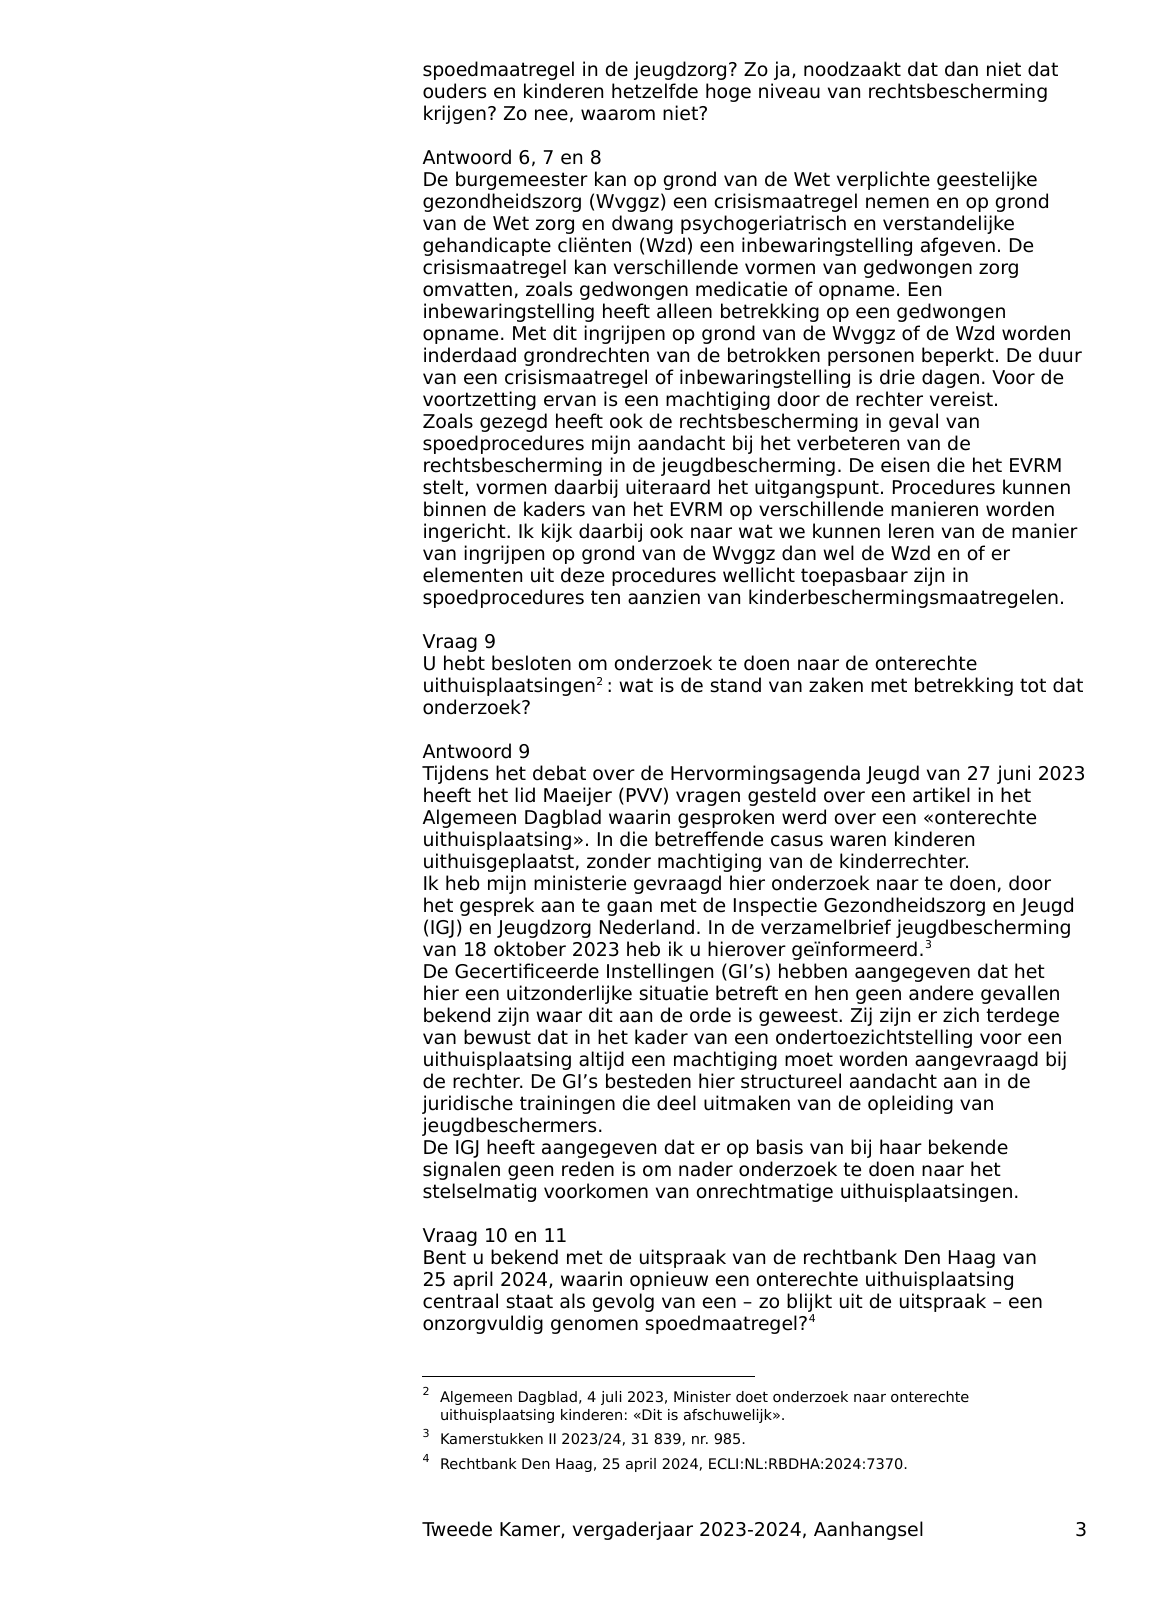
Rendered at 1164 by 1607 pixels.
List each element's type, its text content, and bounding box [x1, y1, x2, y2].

text Vraag 9 [422, 631, 1087, 653]
text Zoals gezegd heeft ook de rechtsbescherming in geval van spoedprocedures mijn aandacht bij het verbeteren van de rechtsbescherming in de jeugdbescherming. De eisen die het EVRM stelt, vormen daarbij uiteraard het uitgangspunt. Procedures kunnen binnen de kaders van het EVRM op verschillende manieren worden ingericht. Ik kijk daarbij ook naar wat we kunnen leren van de manier van ingrijpen op grond van de Wvggz dan wel de Wzd en of er elementen uit deze procedures wellicht toepasbaar zijn in spoedprocedures ten aanzien van kinderbeschermingsmaatregelen. [422, 411, 1087, 609]
text Vraag 10 en 11 [422, 1225, 1087, 1247]
text Kamerstukken II 2023/24, 31 839, nr. 985. [422, 1427, 1087, 1449]
text Ik heb mijn ministerie gevraagd hier onderzoek naar te doen, door het gesprek aan te gaan met de Inspectie Gezondheidszorg en Jeugd (IGJ) en Jeugdzorg Nederland. In de verzamelbrief jeugdbescherming van 18 oktober 2023 heb ik u hierover geïnformeerd. [422, 873, 1087, 961]
text De IGJ heeft aangegeven dat er op basis van bij haar bekende signalen geen reden is om nader onderzoek te doen naar het stelselmatig voorkomen van onrechtmatige uithuisplaatsingen. [422, 1137, 1087, 1203]
text U hebt besloten om onderzoek te doen naar de onterechte uithuisplaatsingen: wat is de stand van zaken met betrekking tot dat onderzoek? [422, 653, 1087, 719]
text Bent u bekend met de uitspraak van de rechtbank Den Haag van 25 april 2024, waarin opnieuw een onterechte uithuisplaatsing centraal staat als gevolg van een – zo blijkt uit de uitspraak – een onzorgvuldig genomen spoedmaatregel? [422, 1247, 1087, 1335]
text De burgemeester kan op grond van de Wet verplichte geestelijke gezondheidszorg (Wvggz) een crisismaatregel nemen en op grond van de Wet zorg en dwang psychogeriatrisch en verstandelijke gehandicapte cliënten (Wzd) een inbewaringstelling afgeven. De crisismaatregel kan verschillende vormen van gedwongen zorg omvatten, zoals gedwongen medicatie of opname. Een inbewaringstelling heeft alleen betrekking op een gedwongen opname. Met dit ingrijpen op grond van de Wvggz of de Wzd worden inderdaad grondrechten van de betrokken personen beperkt. De duur van een crisismaatregel of inbewaringstelling is drie dagen. Voor de voortzetting ervan is een machtiging door de rechter vereist. [422, 169, 1087, 411]
text Rechtbank Den Haag, 25 april 2024, ECLI:NL:RBDHA:2024:7370. [422, 1452, 1087, 1474]
text Algemeen Dagblad, 4 juli 2023, Minister doet onderzoek naar onterechte uithuisplaatsing kinderen: «Dit is afschuwelijk». [422, 1385, 1087, 1424]
text Tijdens het debat over de Hervormingsagenda Jeugd van 27 juni 2023 heeft het lid Maeijer (PVV) vragen gesteld over een artikel in het Algemeen Dagblad waarin gesproken werd over een «onterechte uithuisplaatsing». In die betreffende casus waren kinderen uithuisgeplaatst, zonder machtiging van de kinderrechter. [422, 763, 1087, 873]
text Antwoord 9 [422, 741, 1087, 763]
text spoedmaatregel in de jeugdzorg? Zo ja, noodzaakt dat dan niet dat ouders en kinderen hetzelfde hoge niveau van rechtsbescherming krijgen? Zo nee, waarom niet? [422, 59, 1087, 125]
text De Gecertificeerde Instellingen (GI’s) hebben aangegeven dat het hier een uitzonderlijke situatie betreft en hen geen andere gevallen bekend zijn waar dit aan de orde is geweest. Zij zijn er zich terdege van bewust dat in het kader van een ondertoezichtstelling voor een uithuisplaatsing altijd een machtiging moet worden aangevraagd bij de rechter. De GI’s besteden hier structureel aandacht aan in de juridische trainingen die deel uitmaken van de opleiding van jeugdbeschermers. [422, 961, 1087, 1137]
text Antwoord 6, 7 en 8 [422, 147, 1087, 169]
